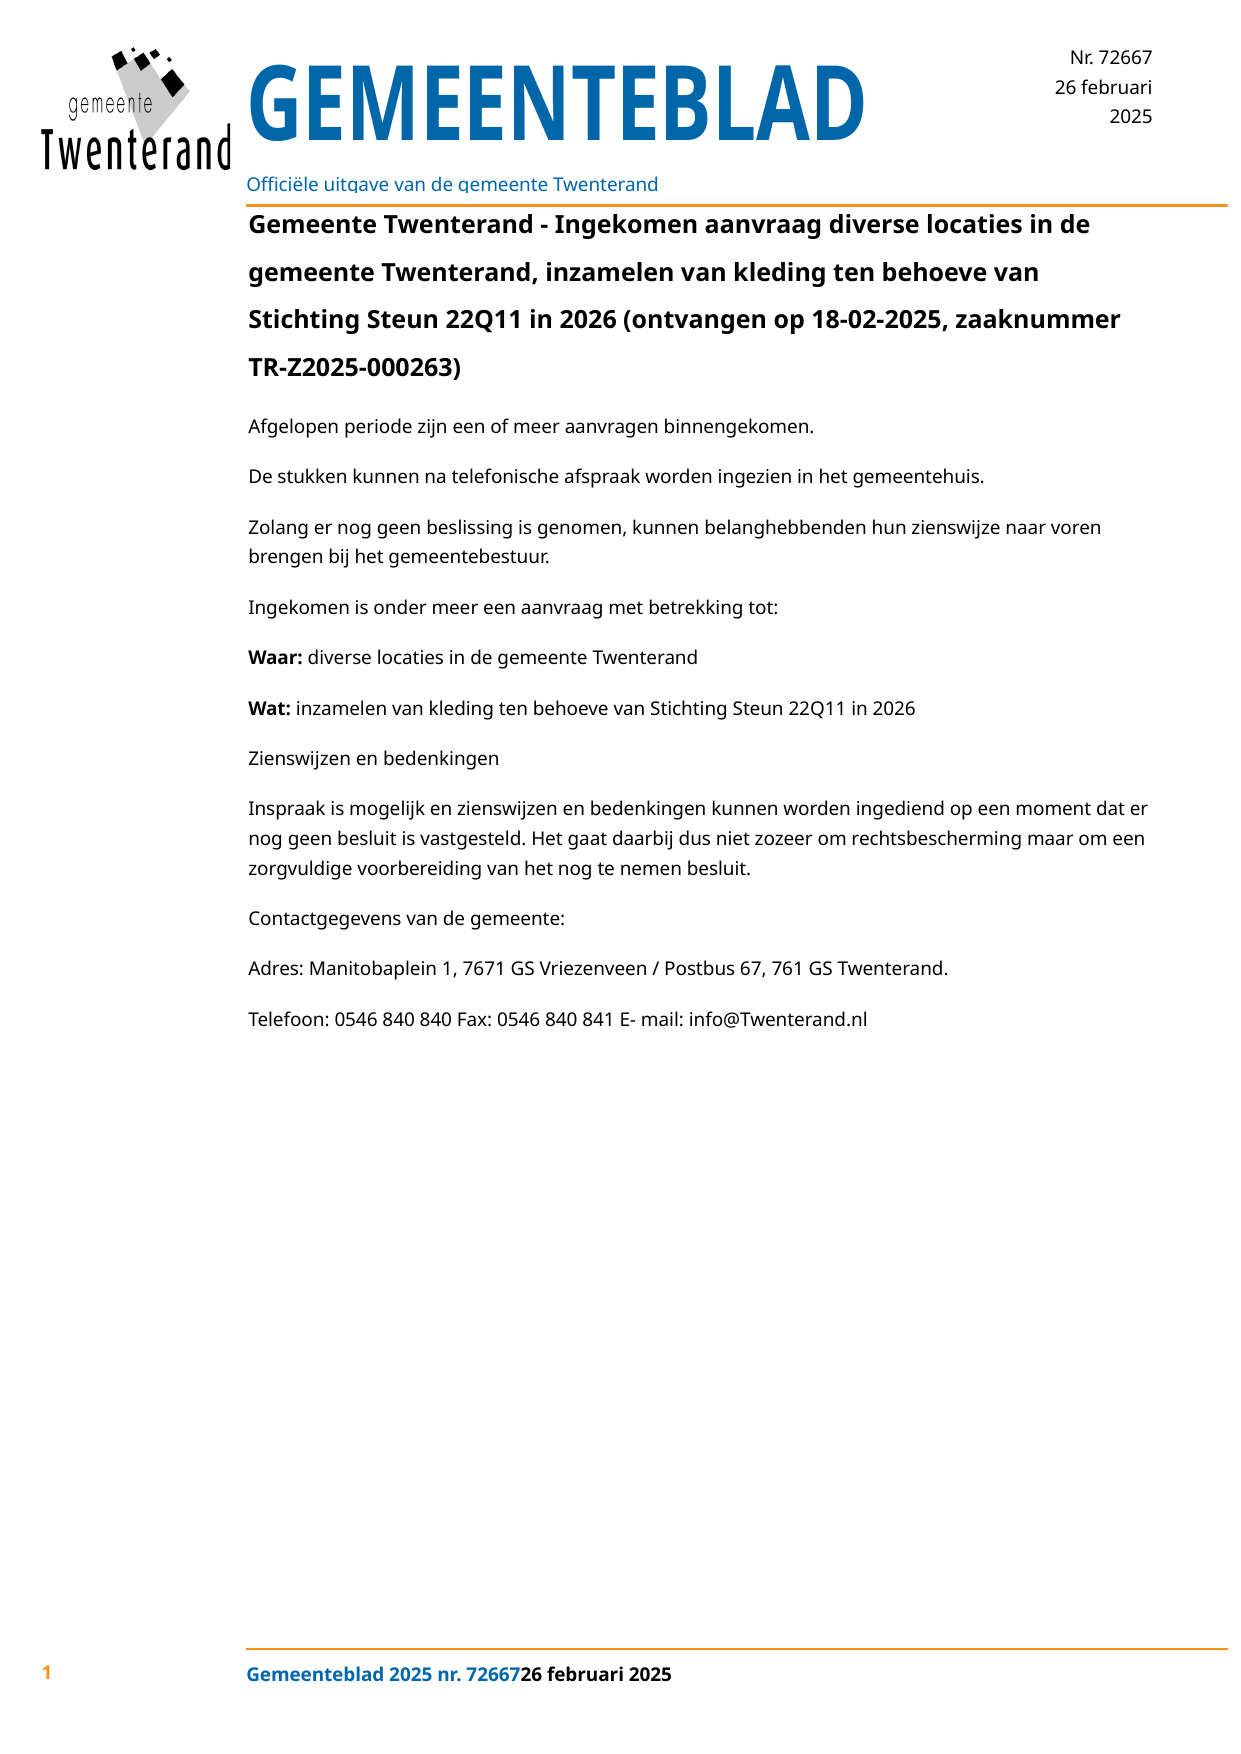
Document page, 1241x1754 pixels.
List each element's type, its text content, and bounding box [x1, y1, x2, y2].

text Waar: diverse locaties in de gemeente Twenterand [248, 644, 1152, 670]
text Telefoon: 0546 840 840 Fax: 0546 840 841 E- mail: info@Twenterand.nl [248, 1006, 1152, 1032]
text Zienswijzen en bedenkingen [248, 745, 1152, 771]
text Gemeente Twenterand - Ingekomen aanvraag diverse locaties in de gemeente Twenterand, inzamelen van kleding ten behoeve van Stichting Steun 22Q11 in 2026 (ontvangen op 18-02-2025, zaaknummer TR-Z2025-000263) [248, 207, 1152, 384]
text Zolang er nog geen beslissing is genomen, kunnen belanghebbenden hun zienswijze naar voren brengen bij het gemeentebestuur. [248, 514, 1152, 569]
picture [41, 47, 231, 172]
text Adres: Manitobaplein 1, 7671 GS Vriezenveen / Postbus 67, 761 GS Twenterand. [248, 956, 1152, 981]
text Wat: inzamelen van kleding ten behoeve van Stichting Steun 22Q11 in 2026 [248, 695, 1152, 721]
text Afgelopen periode zijn een of meer aanvragen binnengekomen. [248, 413, 1152, 439]
text Inspraak is mogelijk en zienswijzen en bedenkingen kunnen worden ingediend op een moment dat er nog geen besluit is vastgesteld. Het gaat daarbij dus niet zozeer om rechtsbescherming maar om een zorgvuldige voorbereiding van het nog te nemen besluit. [248, 796, 1152, 881]
text Ingekomen is onder meer een aanvraag met betrekking tot: [248, 594, 1152, 620]
text Contactgegevens van de gemeente: [248, 905, 1152, 931]
text De stukken kunnen na telefonische afspraak worden ingezien in het gemeentehuis. [248, 463, 1152, 489]
